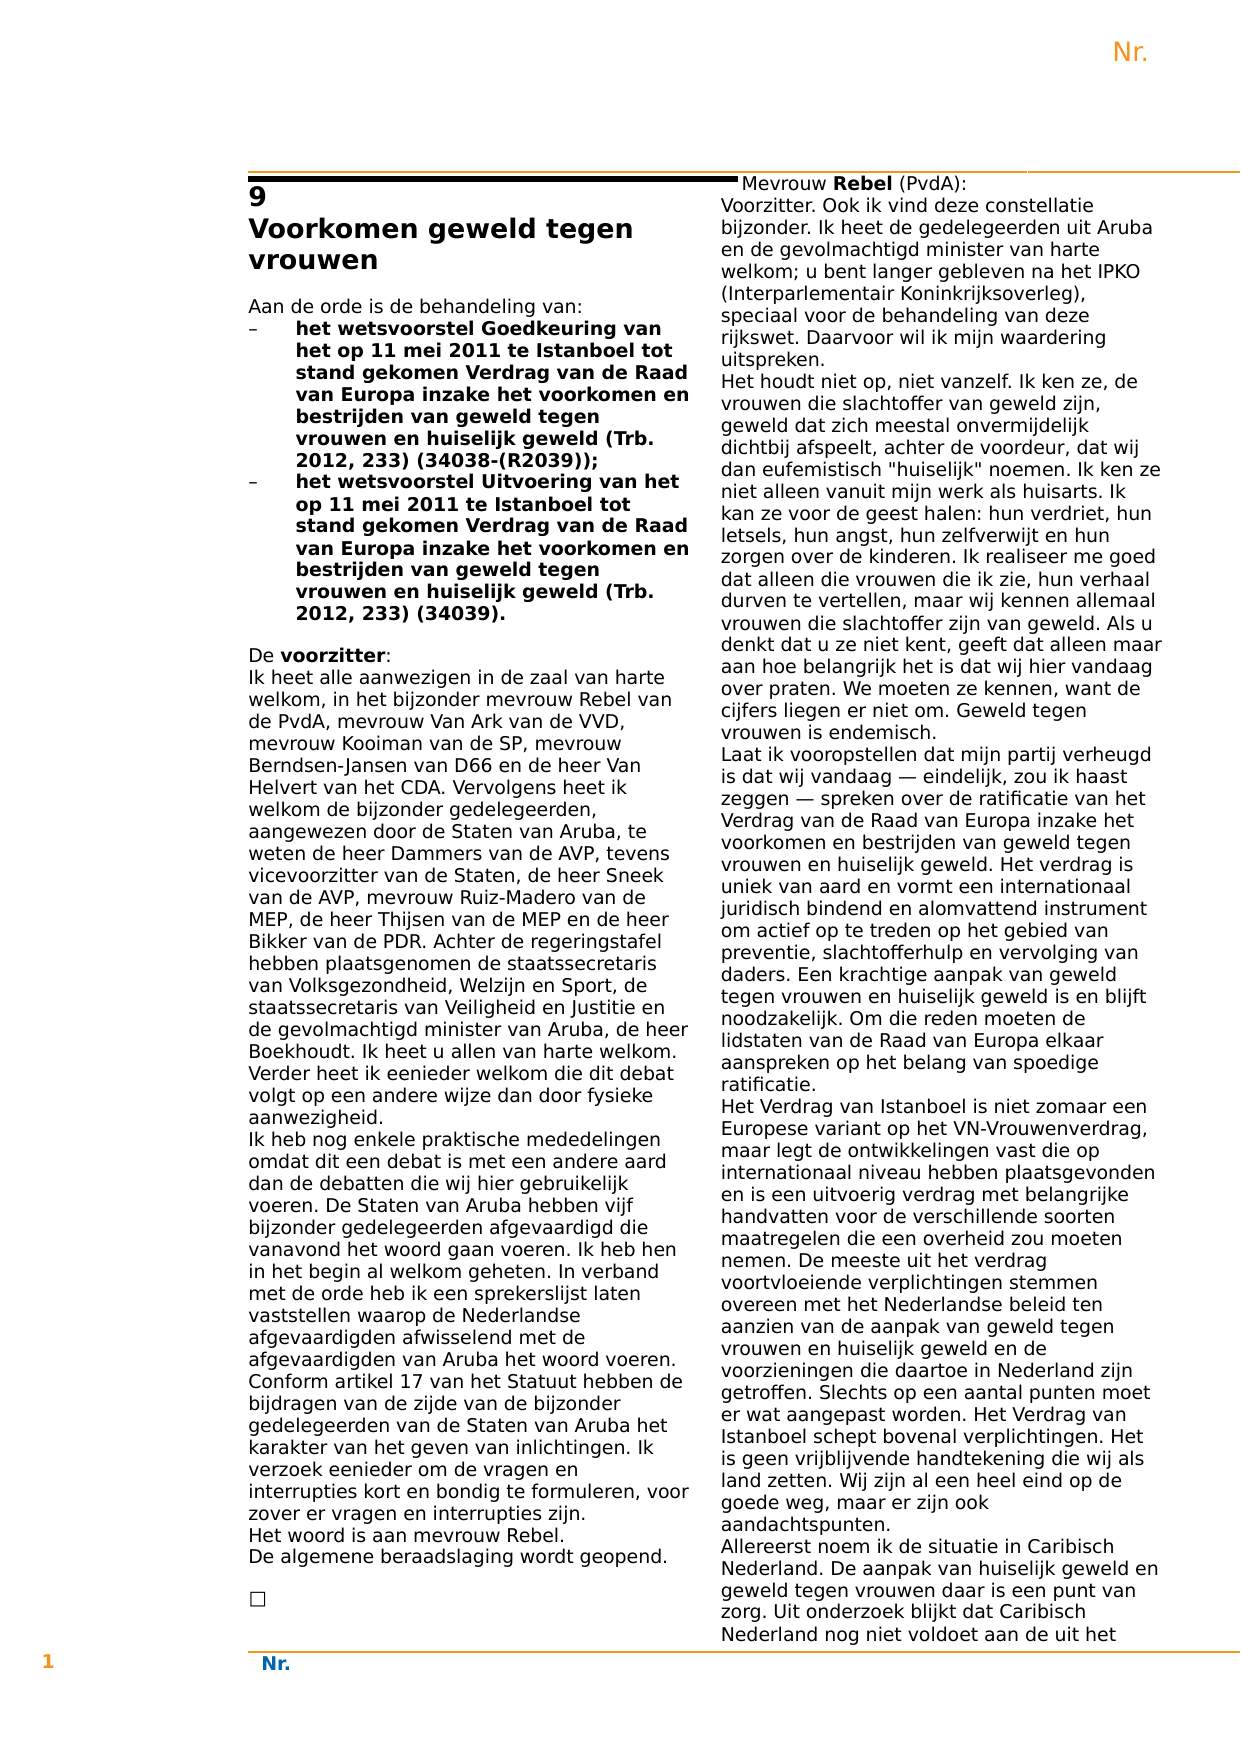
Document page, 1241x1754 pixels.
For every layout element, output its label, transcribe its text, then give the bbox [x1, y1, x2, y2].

title 9 Voorkomen geweld tegen vrouwen [248, 182, 691, 276]
text Ik heet alle aanwezigen in de zaal van harte welkom, in het bijzonder mevrouw Rebel van de PvdA, mevrouw Van Ark van de VVD, mevrouw Kooiman van de SP, mevrouw Berndsen-Jansen van D66 en de heer Van Helvert van het CDA. Vervolgens heet ik welkom de bijzonder gedelegeerden, aangewezen door de Staten van Aruba, te weten de heer Dammers van de AVP, tevens vicevoorzitter van de Staten, de heer Sneek van de AVP, mevrouw Ruiz-Madero van de MEP, de heer Thijsen van de MEP en de heer Bikker van de PDR. Achter de regeringstafel hebben plaatsgenomen de staatssecretaris van Volksgezondheid, Welzijn en Sport, de staatssecretaris van Veiligheid en Justitie en de gevolmachtigd minister van Aruba, de heer Boekhoudt. Ik heet u allen van harte welkom. Verder heet ik eenieder welkom die dit debat volgt op een andere wijze dan door fysieke aanwezigheid. [248, 667, 691, 1129]
list het wetsvoorstel Goedkeuring van het op 11 mei 2011 te Istanboel tot stand gekomen Verdrag van de Raad van Europa inzake het voorkomen en bestrijden van geweld tegen vrouwen en huiselijk geweld (Trb. 2012, 233) (34038-(R2039)); [248, 318, 691, 471]
list het wetsvoorstel Uitvoering van het op 11 mei 2011 te Istanboel tot stand gekomen Verdrag van de Raad van Europa inzake het voorkomen en bestrijden van geweld tegen vrouwen en huiselijk geweld (Trb. 2012, 233) (34039). [248, 471, 691, 625]
text Het Verdrag van Istanboel is niet zomaar een Europese variant op het VN-Vrouwenverdrag, maar legt de ontwikkelingen vast die op internationaal niveau hebben plaatsgevonden en is een uitvoerig verdrag met belangrijke handvatten voor de verschillende soorten maatregelen die een overheid zou moeten nemen. De meeste uit het verdrag voortvloeiende verplichtingen stemmen overeen met het Nederlandse beleid ten aanzien van de aanpak van geweld tegen vrouwen en huiselijk geweld en de voorzieningen die daartoe in Nederland zijn getroffen. Slechts op een aantal punten moet er wat aangepast worden. Het Verdrag van Istanboel schept bovenal verplichtingen. Het is geen vrijblijvende handtekening die wij als land zetten. Wij zijn al een heel eind op de goede weg, maar er zijn ook aandachtspunten. [721, 1096, 1163, 1536]
text De voorzitter: [248, 645, 691, 667]
text De algemene beraadslaging wordt geopend. [248, 1546, 691, 1568]
text Het houdt niet op, niet vanzelf. Ik ken ze, de vrouwen die slachtoffer van geweld zijn, geweld dat zich meestal onvermijdelijk dichtbij afspeelt, achter de voordeur, dat wij dan eufemistisch "huiselijk" noemen. Ik ken ze niet alleen vanuit mijn werk als huisarts. Ik kan ze voor de geest halen: hun verdriet, hun letsels, hun angst, hun zelfverwijt en hun zorgen over de kinderen. Ik realiseer me goed dat alleen die vrouwen die ik zie, hun verhaal durven te vertellen, maar wij kennen allemaal vrouwen die slachtoffer zijn van geweld. Als u denkt dat u ze niet kent, geeft dat alleen maar aan hoe belangrijk het is dat wij hier vandaag over praten. We moeten ze kennen, want de cijfers liegen er niet om. Geweld tegen vrouwen is endemisch. [721, 371, 1163, 744]
text Aan de orde is de behandeling van: [248, 296, 691, 318]
text Laat ik vooropstellen dat mijn partij verheugd is dat wij vandaag — eindelijk, zou ik haast zeggen — spreken over de ratificatie van het Verdrag van de Raad van Europa inzake het voorkomen en bestrijden van geweld tegen vrouwen en huiselijk geweld. Het verdrag is uniek van aard en vormt een internationaal juridisch bindend en alomvattend instrument om actief op te treden op het gebied van preventie, slachtofferhulp en vervolging van daders. Een krachtige aanpak van geweld tegen vrouwen en huiselijk geweld is en blijft noodzakelijk. Om die reden moeten de lidstaten van de Raad van Europa elkaar aanspreken op het belang van spoedige ratificatie. [721, 744, 1163, 1096]
text ⬜ [248, 1588, 691, 1610]
text Ik heb nog enkele praktische mededelingen omdat dit een debat is met een andere aard dan de debatten die wij hier gebruikelijk voeren. De Staten van Aruba hebben vijf bijzonder gedelegeerden afgevaardigd die vanavond het woord gaan voeren. Ik heb hen in het begin al welkom geheten. In verband met de orde heb ik een sprekerslijst laten vaststellen waarop de Nederlandse afgevaardigden afwisselend met de afgevaardigden van Aruba het woord voeren. Conform artikel 17 van het Statuut hebben de bijdragen van de zijde van de bijzonder gedelegeerden van de Staten van Aruba het karakter van het geven van inlichtingen. Ik verzoek eenieder om de vragen en interrupties kort en bondig te formuleren, voor zover er vragen en interrupties zijn. [248, 1129, 691, 1524]
text Het woord is aan mevrouw Rebel. [248, 1524, 691, 1546]
text Allereerst noem ik de situatie in Caribisch Nederland. De aanpak van huiselijk geweld en geweld tegen vrouwen daar is een punt van zorg. Uit onderzoek blijkt dat Caribisch Nederland nog niet voldoet aan de uit het [721, 1536, 1163, 1645]
text Voorzitter. Ook ik vind deze constellatie bijzonder. Ik heet de gedelegeerden uit Aruba en de gevolmachtigd minister van harte welkom; u bent langer gebleven na het IPKO (Interparlementair Koninkrijksoverleg), speciaal voor de behandeling van deze rijkswet. Daarvoor wil ik mijn waardering uitspreken. [721, 195, 1163, 371]
text Mevrouw Rebel (PvdA): [721, 173, 1163, 195]
